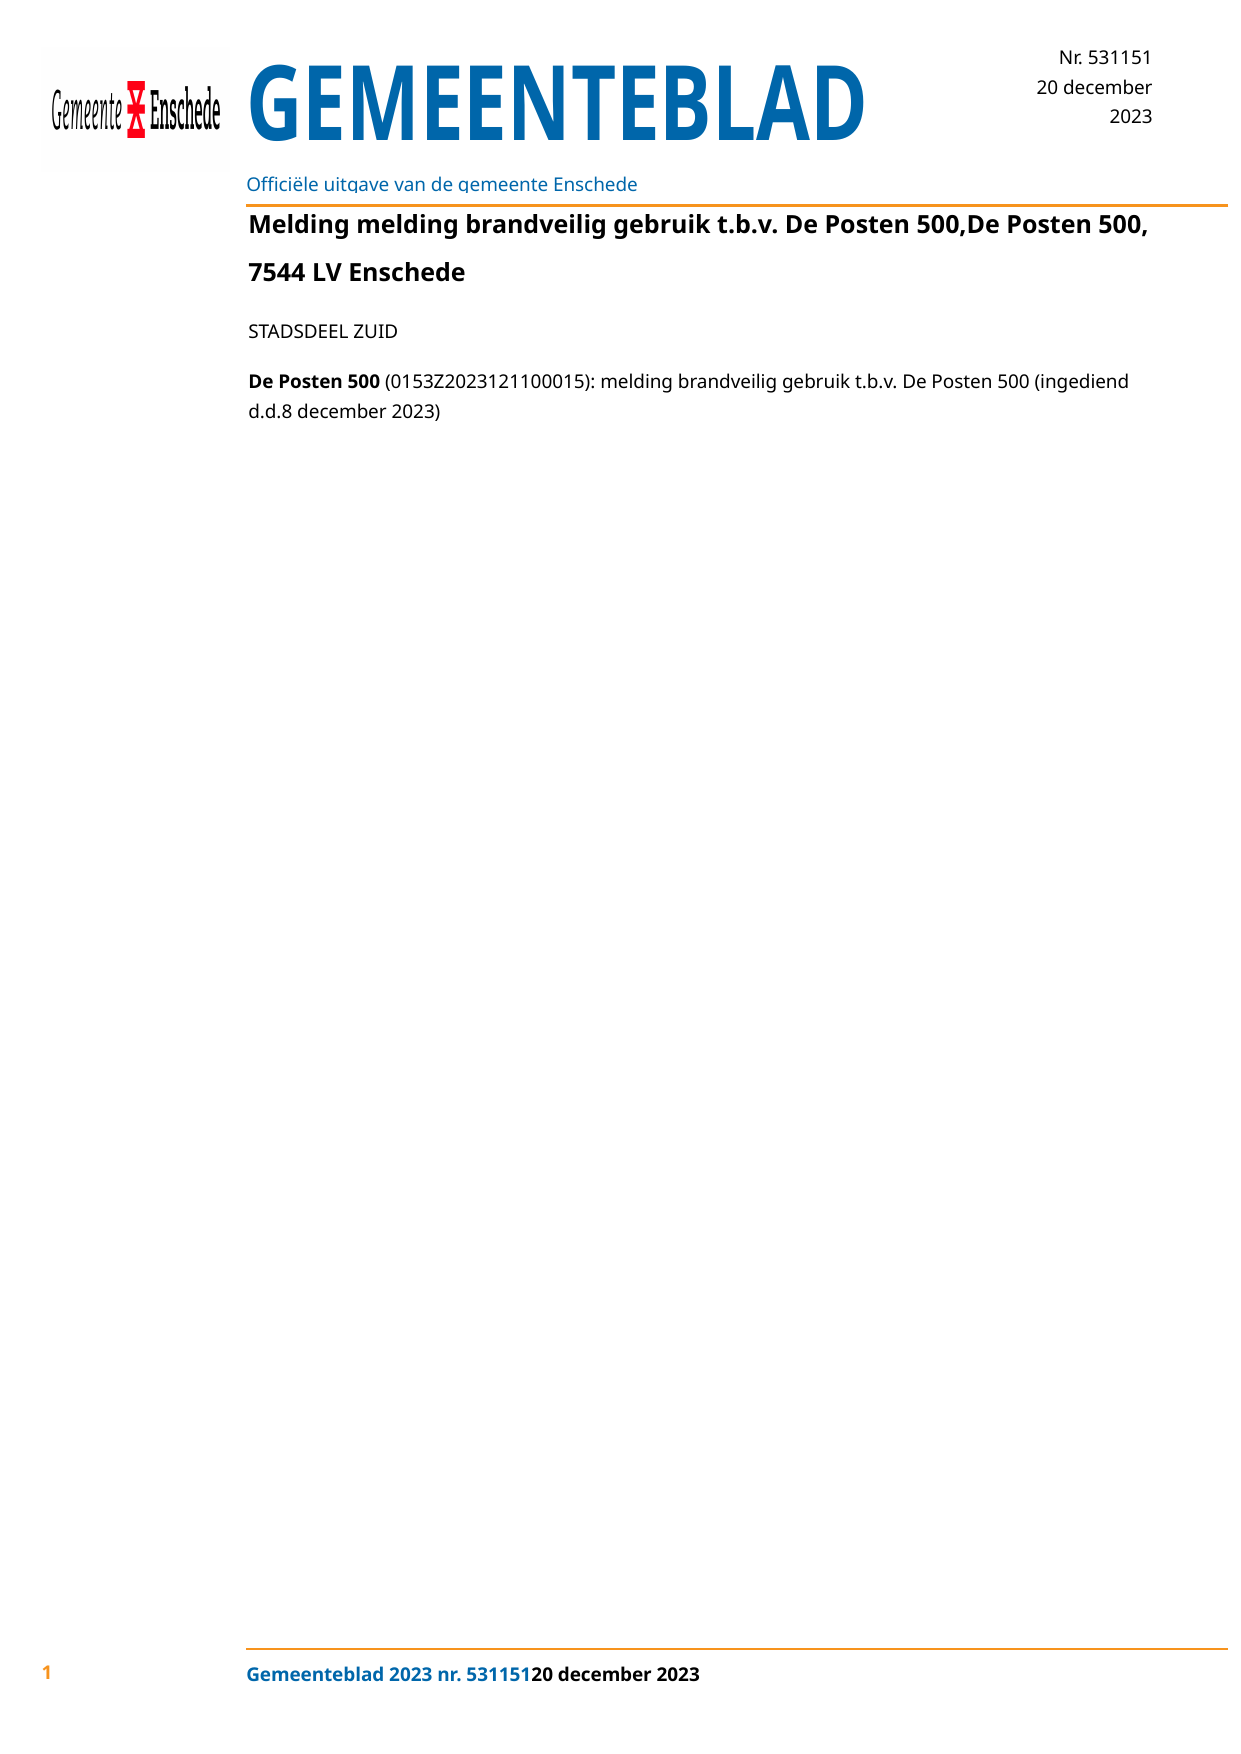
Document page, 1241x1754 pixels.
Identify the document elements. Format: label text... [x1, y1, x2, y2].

text De Posten 500 (0153Z2023121100015): melding brandveilig gebruik t.b.v. De Posten 500 (ingediend d.d.8 december 2023) [248, 368, 1152, 424]
text STADSDEEL ZUID [248, 318, 1152, 344]
picture [41, 47, 231, 172]
text Melding melding brandveilig gebruik t.b.v. De Posten 500,De Posten 500, 7544 LV Enschede [248, 207, 1152, 288]
